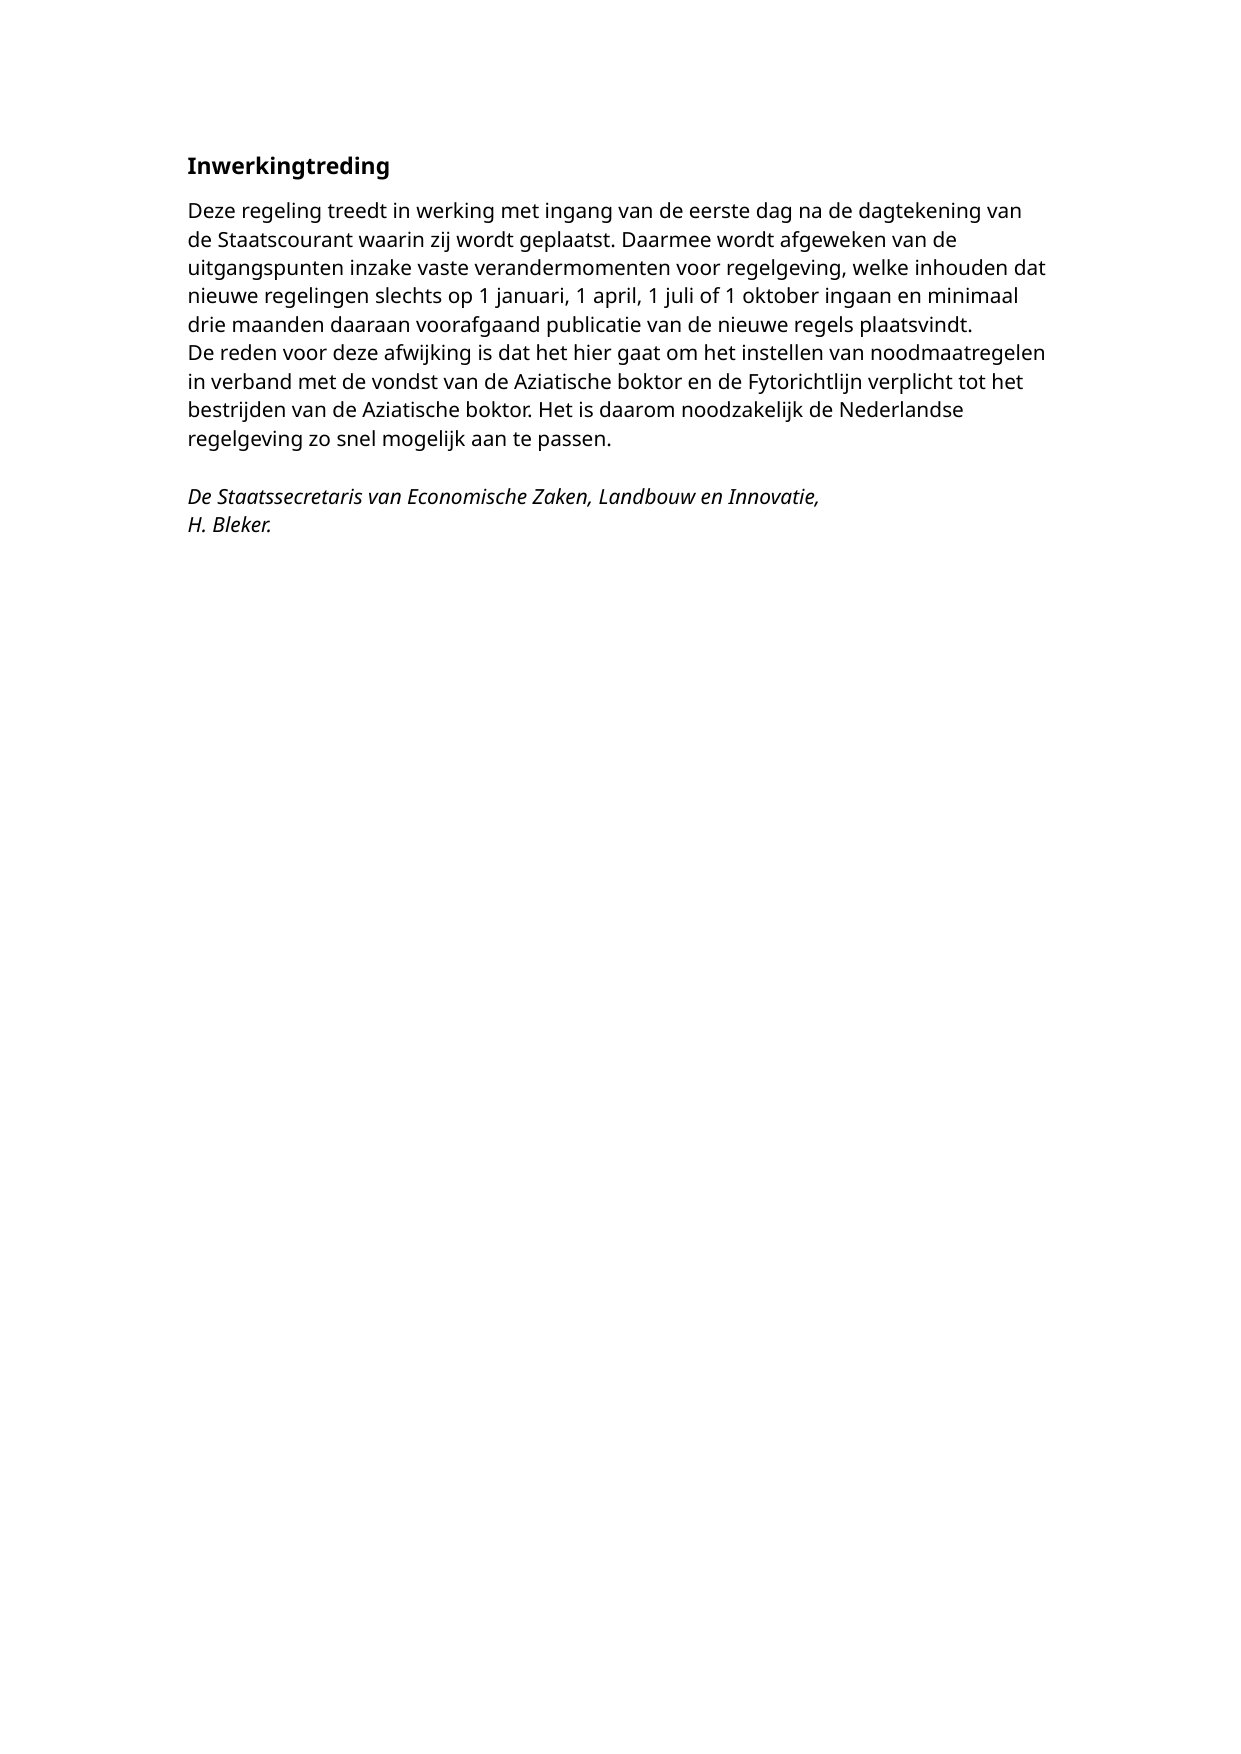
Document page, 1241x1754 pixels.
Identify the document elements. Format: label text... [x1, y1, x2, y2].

text De reden voor deze afwijking is dat het hier gaat om het instellen van noodmaatregelen in verband met de vondst van de Aziatische boktor en de Fytorichtlijn verplicht tot het bestrijden van de Aziatische boktor. Het is daarom noodzakelijk de Nederlandse regelgeving zo snel mogelijk aan te passen. [187, 338, 1053, 452]
subtitle Inwerkingtreding [187, 150, 1053, 181]
text De Staatssecretaris van Economische Zaken, Landbouw en Innovatie, [187, 482, 1053, 511]
text H. Bleker. [187, 511, 1053, 539]
text Deze regeling treedt in werking met ingang van de eerste dag na de dagtekening van de Staatscourant waarin zij wordt geplaatst. Daarmee wordt afgeweken van de uitgangspunten inzake vaste verandermomenten voor regelgeving, welke inhouden dat nieuwe regelingen slechts op 1 januari, 1 april, 1 juli of 1 oktober ingaan en minimaal drie maanden daaraan voorafgaand publicatie van de nieuwe regels plaatsvindt. [187, 196, 1053, 338]
